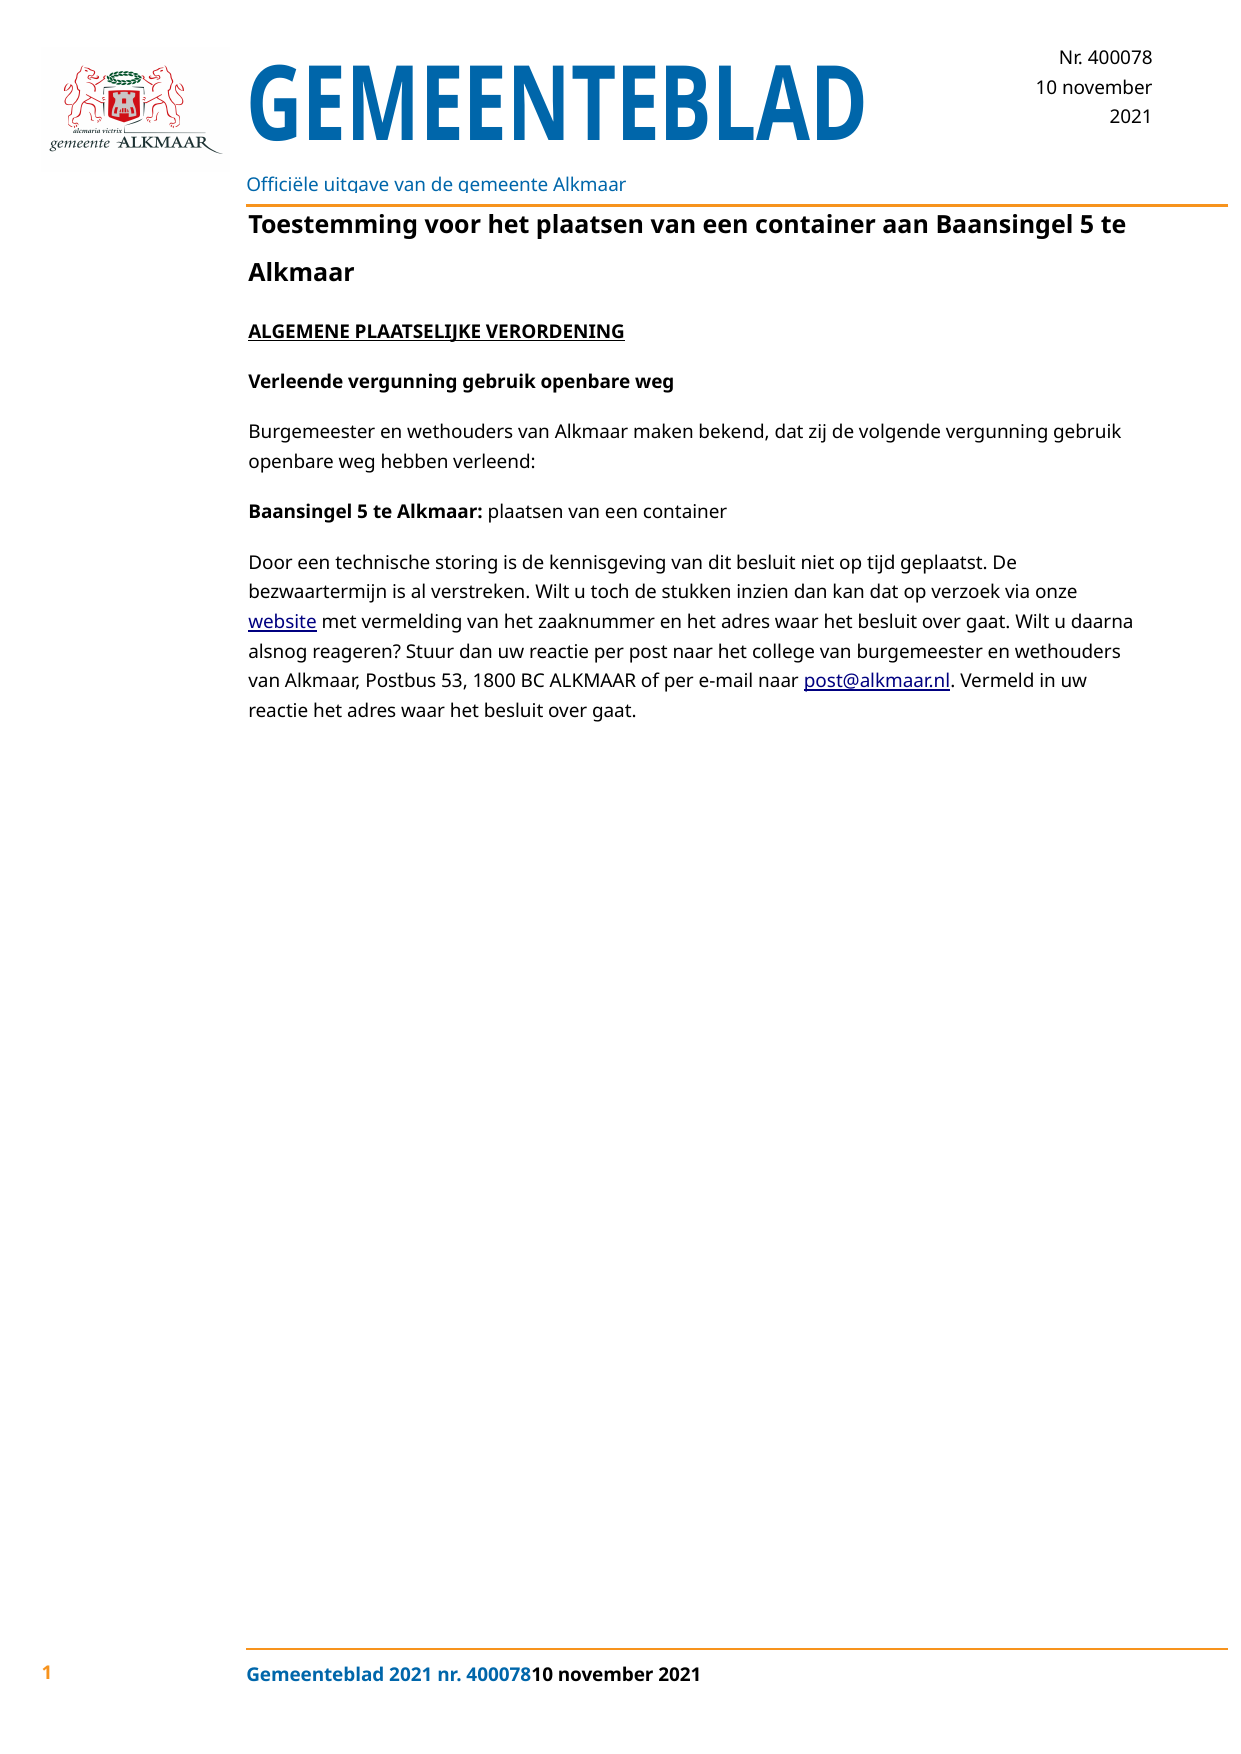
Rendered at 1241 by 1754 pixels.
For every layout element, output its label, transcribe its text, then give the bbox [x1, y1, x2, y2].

text Baansingel 5 te Alkmaar: plaatsen van een container [248, 499, 1152, 524]
text Burgemeester en wethouders van Alkmaar maken bekend, dat zij de volgende vergunning gebruik openbare weg hebben verleend: [248, 419, 1152, 474]
picture [41, 47, 231, 172]
text ALGEMENE PLAATSELIJKE VERORDENING [248, 318, 1152, 344]
text Verleende vergunning gebruik openbare weg [248, 368, 1152, 394]
text Door een technische storing is de kennisgeving van dit besluit niet op tijd geplaatst. De bezwaartermijn is al verstreken. Wilt u toch de stukken inzien dan kan dat op verzoek via onze website met vermelding van het zaaknummer en het adres waar het besluit over gaat. Wilt u daarna alsnog reageren? Stuur dan uw reactie per post naar het college van burgemeester en wethouders van Alkmaar, Postbus 53, 1800 BC ALKMAAR of per e-mail naar post@alkmaar.nl. Vermeld in uw reactie het adres waar het besluit over gaat. [248, 549, 1152, 723]
text Toestemming voor het plaatsen van een container aan Baansingel 5 te Alkmaar [248, 207, 1152, 288]
